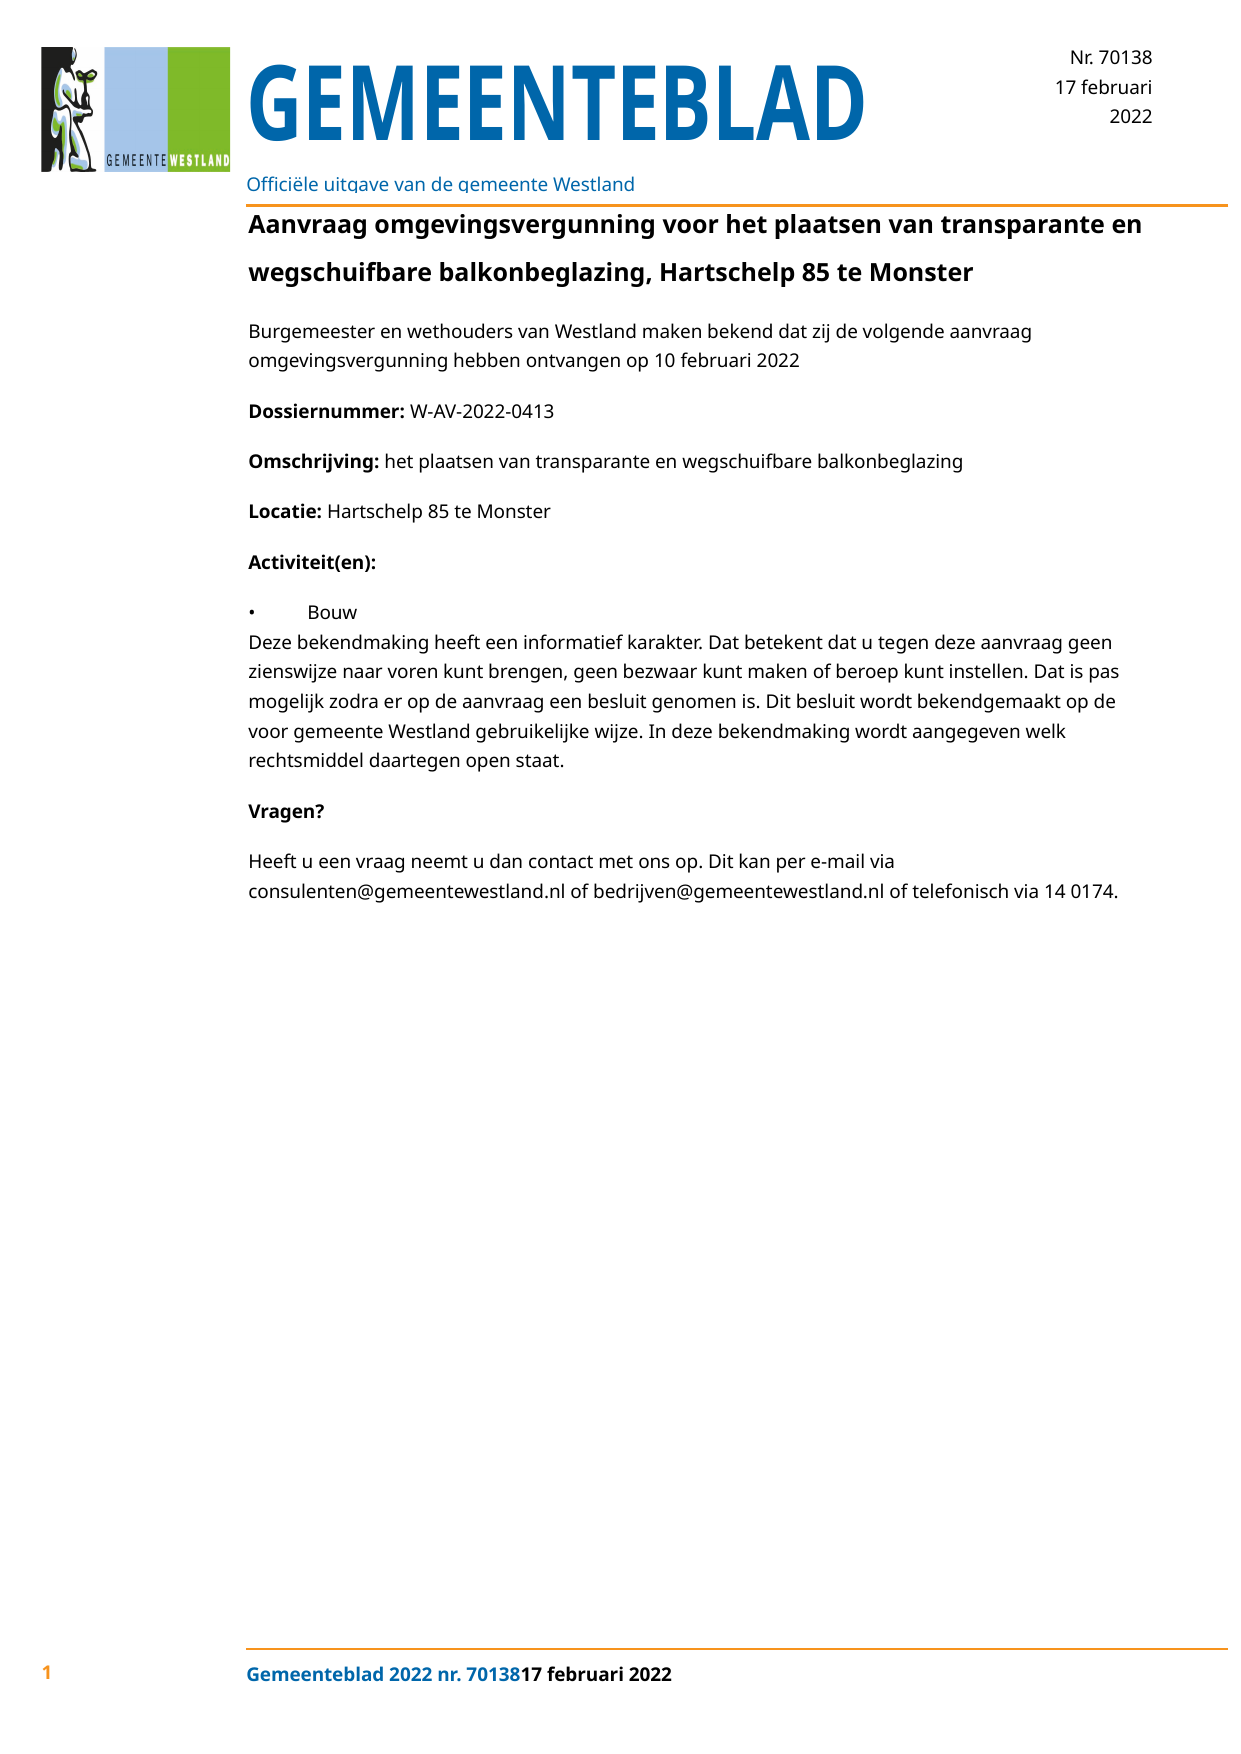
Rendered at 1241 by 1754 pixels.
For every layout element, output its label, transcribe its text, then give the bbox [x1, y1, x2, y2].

text Activiteit(en): [248, 549, 1152, 575]
text Omschrijving: het plaatsen van transparante en wegschuifbare balkonbeglazing [248, 448, 1152, 474]
picture [41, 47, 231, 172]
text Aanvraag omgevingsvergunning voor het plaatsen van transparante en wegschuifbare balkonbeglazing, Hartschelp 85 te Monster [248, 207, 1152, 288]
text Deze bekendmaking heeft een informatief karakter. Dat betekent dat u tegen deze aanvraag geen zienswijze naar voren kunt brengen, geen bezwaar kunt maken of beroep kunt instellen. Dat is pas mogelijk zodra er op de aanvraag een besluit genomen is. Dit besluit wordt bekendgemaakt op de voor gemeente Westland gebruikelijke wijze. In deze bekendmaking wordt aangegeven welk rechtsmiddel daartegen open staat. [248, 629, 1152, 773]
list Bouw [248, 599, 1152, 625]
text Burgemeester en wethouders van Westland maken bekend dat zij de volgende aanvraag omgevingsvergunning hebben ontvangen op 10 februari 2022 [248, 318, 1152, 373]
text Locatie: Hartschelp 85 te Monster [248, 499, 1152, 524]
text Heeft u een vraag neemt u dan contact met ons op. Dit kan per e-mail via consulenten@gemeentewestland.nl of bedrijven@gemeentewestland.nl of telefonisch via 14 0174. [248, 848, 1152, 904]
text Dossiernummer: W-AV-2022-0413 [248, 398, 1152, 424]
text Vragen? [248, 798, 1152, 824]
